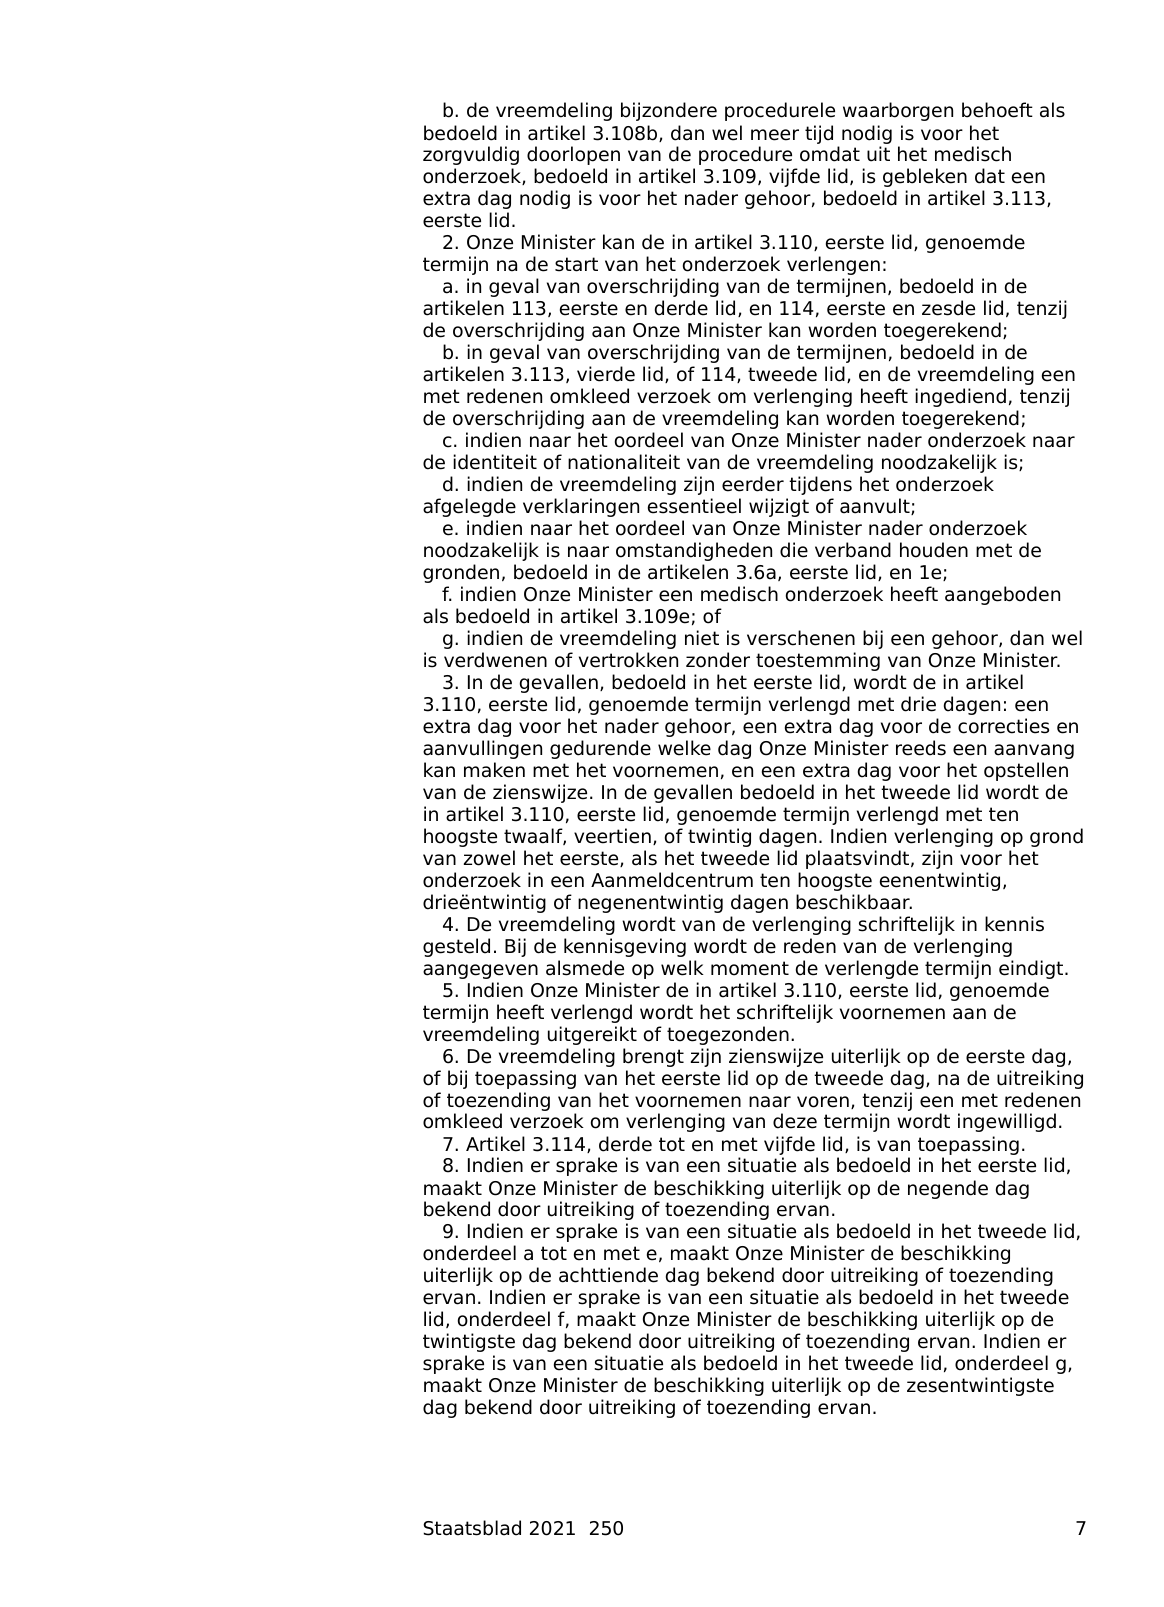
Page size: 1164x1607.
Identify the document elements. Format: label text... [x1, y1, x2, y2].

text 6. De vreemdeling brengt zijn zienswijze uiterlijk op de eerste dag, of bij toepassing van het eerste lid op de tweede dag, na de uitreiking of toezending van het voornemen naar voren, tenzij een met redenen omkleed verzoek om verlenging van deze termijn wordt ingewilligd. [422, 1046, 1087, 1133]
text 4. De vreemdeling wordt van de verlenging schriftelijk in kennis gesteld. Bij de kennisgeving wordt de reden van de verlenging aangegeven alsmede op welk moment de verlengde termijn eindigt. [422, 914, 1087, 979]
text 3. In de gevallen, bedoeld in het eerste lid, wordt de in artikel 3.110, eerste lid, genoemde termijn verlengd met drie dagen: een extra dag voor het nader gehoor, een extra dag voor de correcties en aanvullingen gedurende welke dag Onze Minister reeds een aanvang kan maken met het voornemen, en een extra dag voor het opstellen van de zienswijze. In de gevallen bedoeld in het tweede lid wordt de in artikel 3.110, eerste lid, genoemde termijn verlengd met ten hoogste twaalf, veertien, of twintig dagen. Indien verlenging op grond van zowel het eerste, als het tweede lid plaatsvindt, zijn voor het onderzoek in een Aanmeldcentrum ten hoogste eenentwintig, drieëntwintig of negenentwintig dagen beschikbaar. [422, 672, 1087, 914]
text g. indien de vreemdeling niet is verschenen bij een gehoor, dan wel is verdwenen of vertrokken zonder toestemming van Onze Minister. [422, 628, 1087, 672]
text 2. Onze Minister kan de in artikel 3.110, eerste lid, genoemde termijn na de start van het onderzoek verlengen: [422, 232, 1087, 276]
text f. indien Onze Minister een medisch onderzoek heeft aangeboden als bedoeld in artikel 3.109e; of [422, 584, 1087, 628]
text b. in geval van overschrijding van de termijnen, bedoeld in de artikelen 3.113, vierde lid, of 114, tweede lid, en de vreemdeling een met redenen omkleed verzoek om verlenging heeft ingediend, tenzij de overschrijding aan de vreemdeling kan worden toegerekend; [422, 342, 1087, 430]
text 9. Indien er sprake is van een situatie als bedoeld in het tweede lid, onderdeel a tot en met e, maakt Onze Minister de beschikking uiterlijk op de achttiende dag bekend door uitreiking of toezending ervan. Indien er sprake is van een situatie als bedoeld in het tweede lid, onderdeel f, maakt Onze Minister de beschikking uiterlijk op de twintigste dag bekend door uitreiking of toezending ervan. Indien er sprake is van een situatie als bedoeld in het tweede lid, onderdeel g, maakt Onze Minister de beschikking uiterlijk op de zesentwintigste dag bekend door uitreiking of toezending ervan. [422, 1221, 1087, 1419]
text a. in geval van overschrijding van de termijnen, bedoeld in de artikelen 113, eerste en derde lid, en 114, eerste en zesde lid, tenzij de overschrijding aan Onze Minister kan worden toegerekend; [422, 276, 1087, 342]
text 8. Indien er sprake is van een situatie als bedoeld in het eerste lid, maakt Onze Minister de beschikking uiterlijk op de negende dag bekend door uitreiking of toezending ervan. [422, 1155, 1087, 1221]
text 5. Indien Onze Minister de in artikel 3.110, eerste lid, genoemde termijn heeft verlengd wordt het schriftelijk voornemen aan de vreemdeling uitgereikt of toegezonden. [422, 979, 1087, 1046]
text d. indien de vreemdeling zijn eerder tijdens het onderzoek afgelegde verklaringen essentieel wijzigt of aanvult; [422, 474, 1087, 518]
text c. indien naar het oordeel van Onze Minister nader onderzoek naar de identiteit of nationaliteit van de vreemdeling noodzakelijk is; [422, 430, 1087, 474]
text b. de vreemdeling bijzondere procedurele waarborgen behoeft als bedoeld in artikel 3.108b, dan wel meer tijd nodig is voor het zorgvuldig doorlopen van de procedure omdat uit het medisch onderzoek, bedoeld in artikel 3.109, vijfde lid, is gebleken dat een extra dag nodig is voor het nader gehoor, bedoeld in artikel 3.113, eerste lid. [422, 100, 1087, 232]
text e. indien naar het oordeel van Onze Minister nader onderzoek noodzakelijk is naar omstandigheden die verband houden met de gronden, bedoeld in de artikelen 3.6a, eerste lid, en 1e; [422, 518, 1087, 584]
text 7. Artikel 3.114, derde tot en met vijfde lid, is van toepassing. [422, 1133, 1087, 1155]
